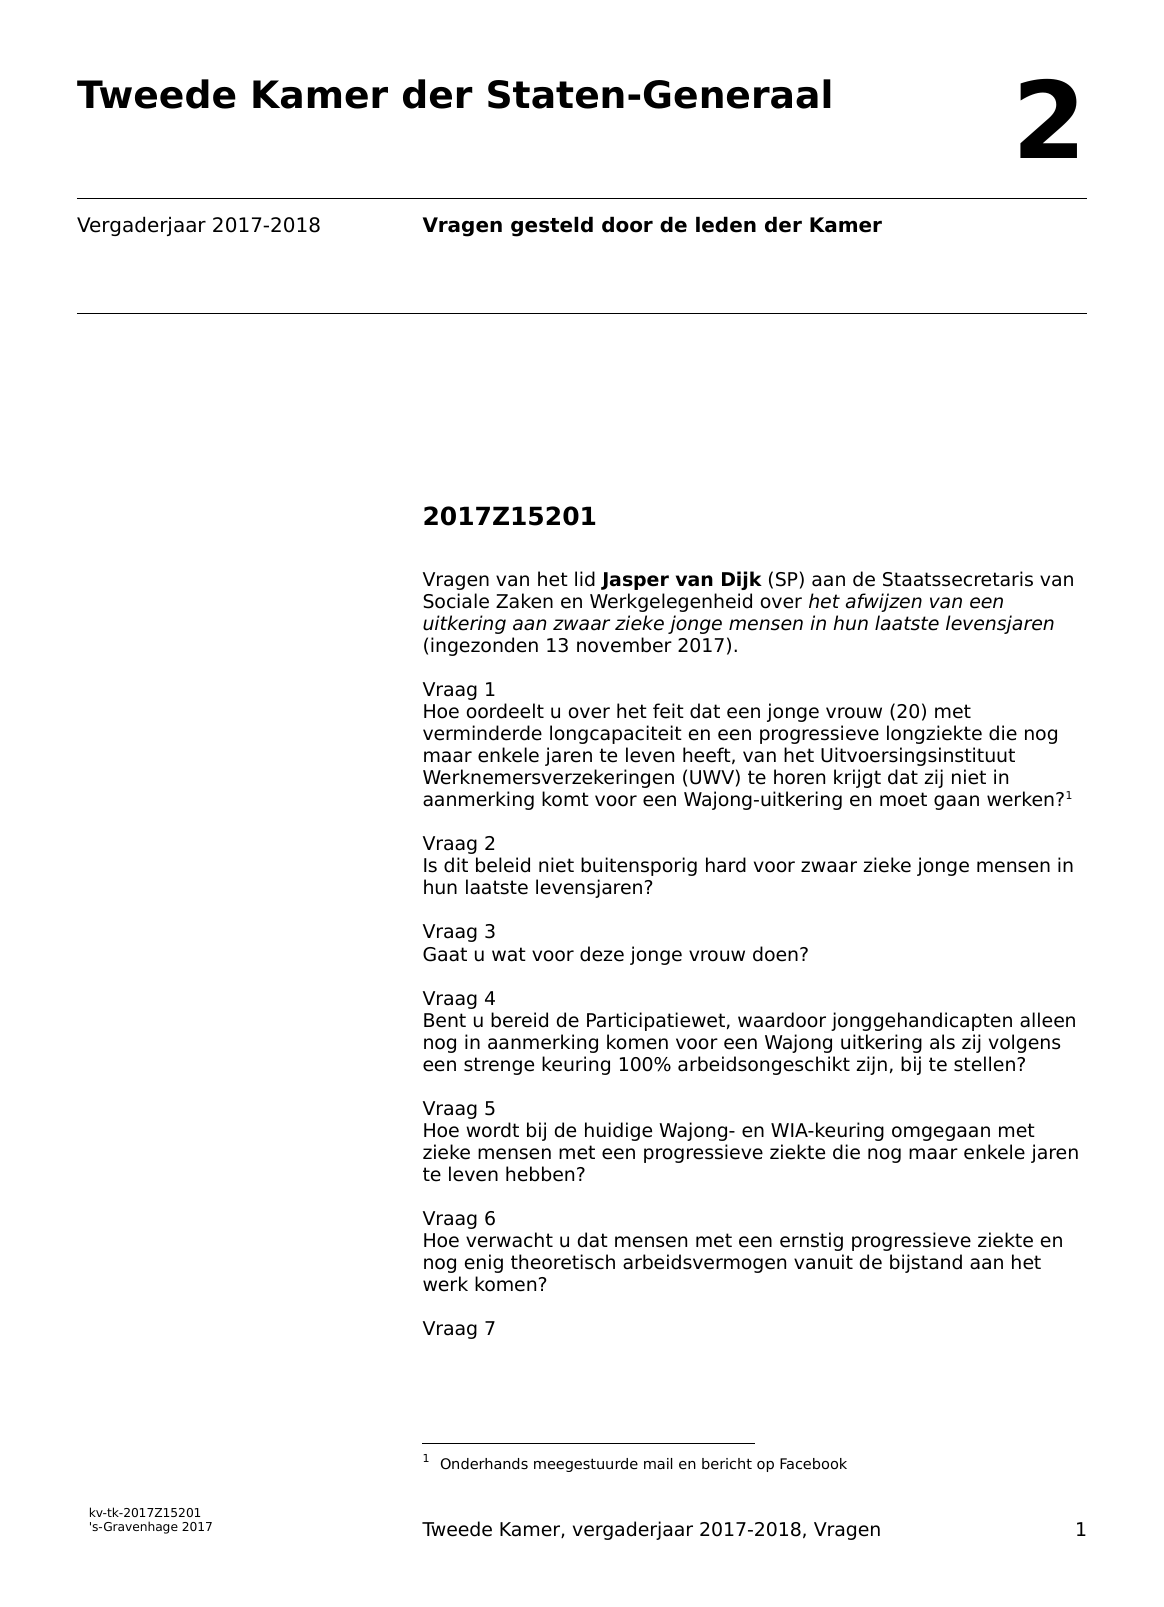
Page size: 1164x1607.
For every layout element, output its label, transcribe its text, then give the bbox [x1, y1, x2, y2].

text Hoe oordeelt u over het feit dat een jonge vrouw (20) met verminderde longcapaciteit en een progressieve longziekte die nog maar enkele jaren te leven heeft, van het Uitvoersingsinstituut Werknemersverzekeringen (UWV) te horen krijgt dat zij niet in aanmerking komt voor een Wajong-uitkering en moet gaan werken? [422, 701, 1087, 811]
text Hoe wordt bij de huidige Wajong- en WIA-keuring omgegaan met zieke mensen met een progressieve ziekte die nog maar enkele jaren te leven hebben? [422, 1120, 1087, 1186]
table_cell Vragen gesteld door de leden der Kamer [422, 199, 1087, 313]
text Hoe verwacht u dat mensen met een ernstig progressieve ziekte en nog enig theoretisch arbeidsvermogen vanuit de bijstand aan het werk komen? [422, 1230, 1087, 1296]
table_header 2 [886, 59, 1087, 198]
text 2017Z15201 [422, 502, 1087, 531]
text 's-Gravenhage 2017 [88, 1520, 323, 1534]
table_cell Vergaderjaar 2017-2018 [77, 199, 422, 313]
text Is dit beleid niet buitensporig hard voor zwaar zieke jonge mensen in hun laatste levensjaren? [422, 855, 1087, 899]
text kv-tk-2017Z15201 [88, 1506, 323, 1520]
text Bent u bereid de Participatiewet, waardoor jonggehandicapten alleen nog in aanmerking komen voor een Wajong uitkering als zij volgens een strenge keuring 100% arbeidsongeschikt zijn, bij te stellen? [422, 1009, 1087, 1076]
table_header Tweede Kamer der Staten-Generaal [77, 59, 886, 198]
text Vraag 6 [422, 1208, 1087, 1230]
text Vraag 4 [422, 988, 1087, 1009]
text Vragen van het lid Jasper van Dijk (SP) aan de Staatssecretaris van Sociale Zaken en Werkgelegenheid over het afwijzen van een uitkering aan zwaar zieke jonge mensen in hun laatste levensjaren (ingezonden 13 november 2017). [422, 569, 1087, 657]
text Vraag 7 [422, 1318, 1087, 1340]
text Onderhands meegestuurde mail en bericht op Facebook [422, 1452, 1087, 1474]
text Vraag 1 [422, 679, 1087, 701]
text Vraag 2 [422, 833, 1087, 855]
text Gaat u wat voor deze jonge vrouw doen? [422, 943, 1087, 965]
text Vraag 3 [422, 921, 1087, 943]
text Vraag 5 [422, 1098, 1087, 1120]
